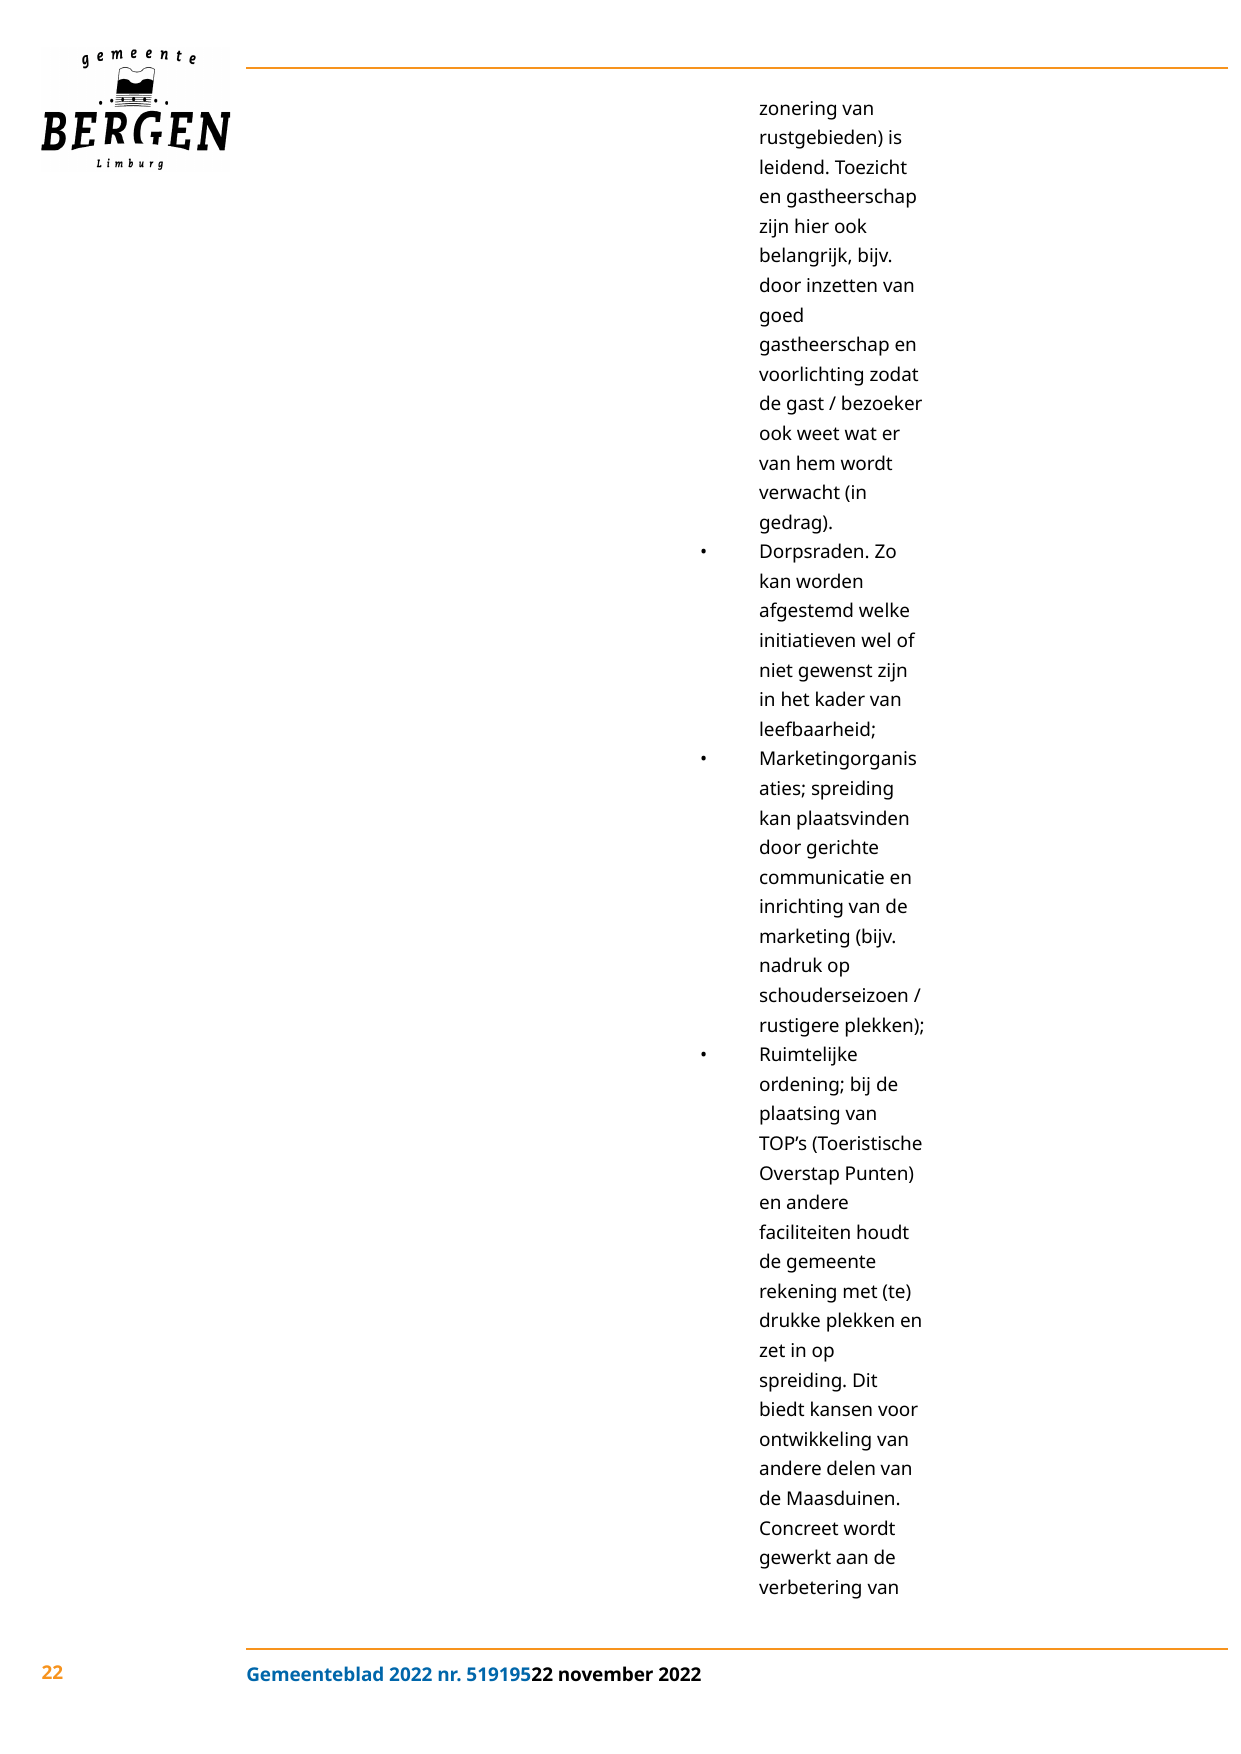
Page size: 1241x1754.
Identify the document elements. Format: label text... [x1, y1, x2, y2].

picture [41, 47, 231, 172]
table_cell [926, 95, 1152, 1600]
table_cell zonering van rustgebieden) is leidend. Toezicht en gastheerschap zijn hier ook belangrijk, bijv. door inzetten van goed gastheerschap en voorlichting zodat de gast / bezoeker ook weet wat er van hem wordt verwacht (in gedrag). Dorpsraden. Zo kan worden afgestemd welke initiatieven wel of niet gewenst zijn in het kader van leefbaarheid; Marketingorganisaties; spreiding kan plaatsvinden door gerichte communicatie en inrichting van de marketing (bijv. nadruk op schouderseizoen / rustigere plekken); Ruimtelijke ordening; bij de plaatsing van TOP’s (Toeristische Overstap Punten) en andere faciliteiten houdt de gemeente rekening met (te) drukke plekken en zet in op spreiding. Dit biedt kansen voor ontwikkeling van andere delen van de Maasduinen. Concreet wordt gewerkt aan de verbetering van [700, 95, 926, 1600]
table_cell [474, 95, 700, 1600]
table_cell [248, 95, 474, 1600]
